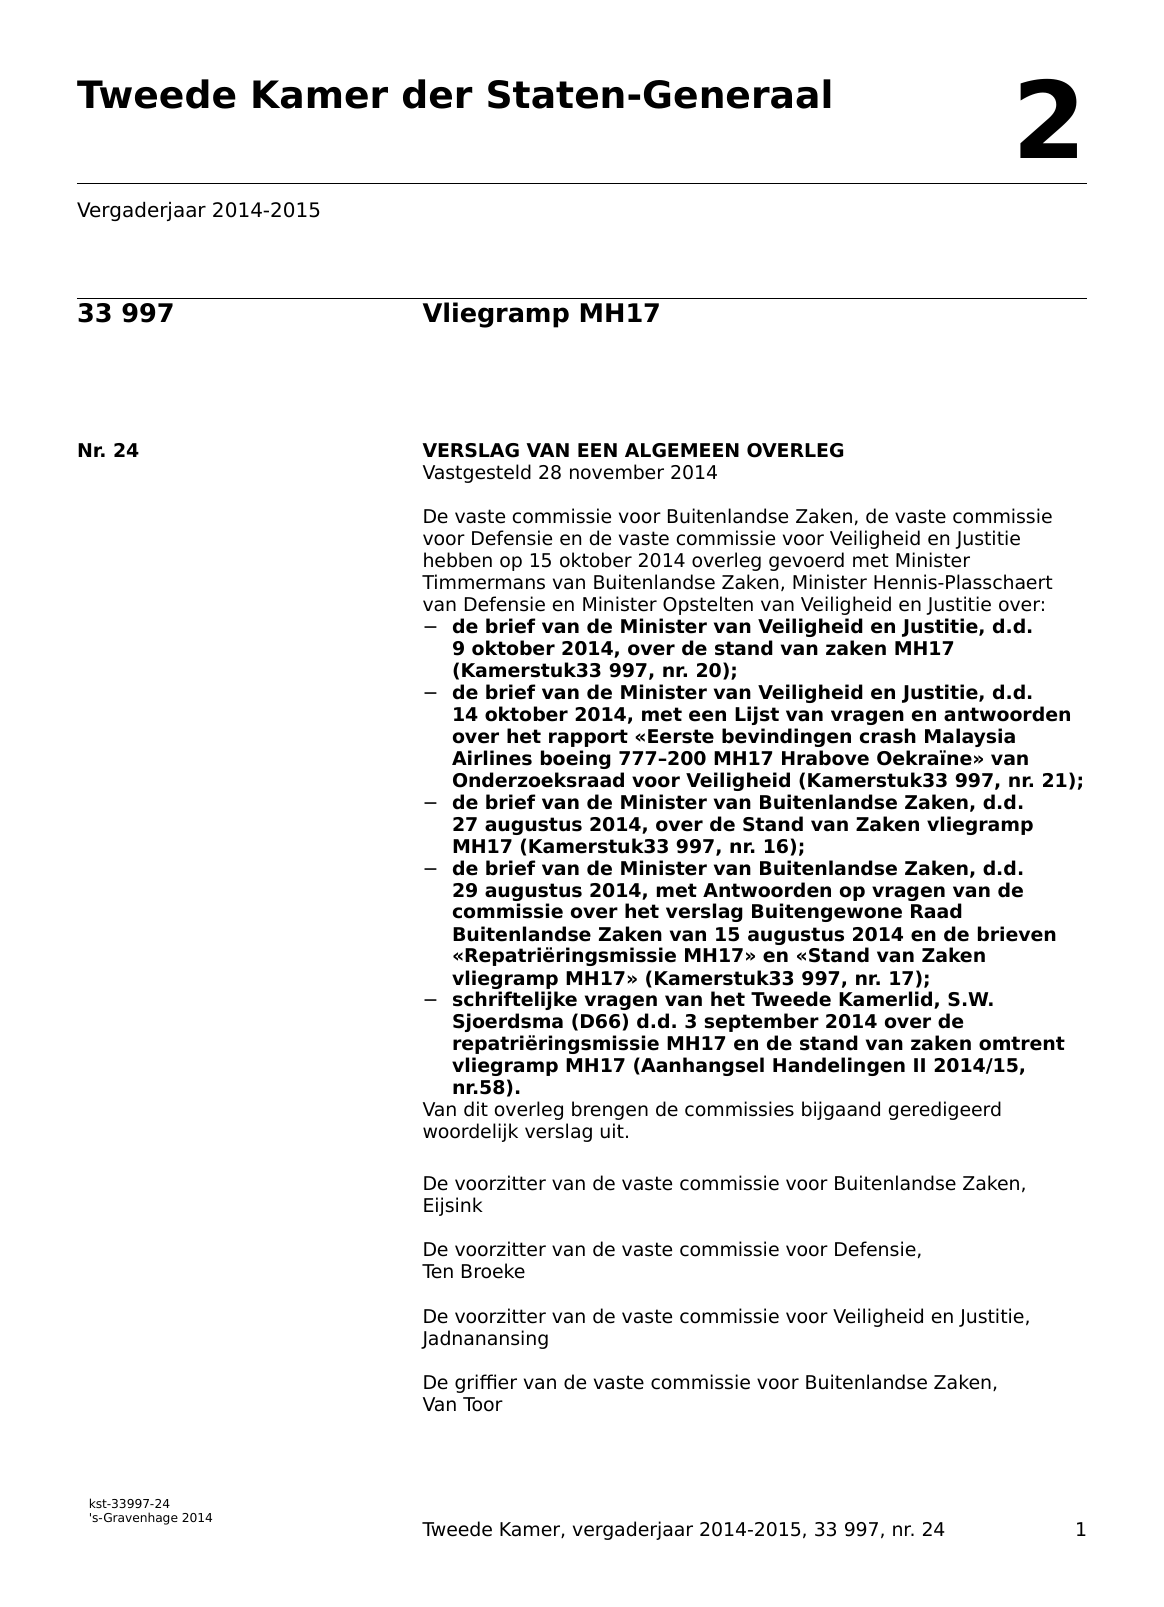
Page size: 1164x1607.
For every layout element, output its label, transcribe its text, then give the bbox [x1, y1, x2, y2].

text Vastgesteld 28 november 2014 [422, 462, 1087, 484]
text 's-Gravenhage 2014 [88, 1511, 323, 1525]
subtitle Nr. 24 VERSLAG VAN EEN ALGEMEEN OVERLEG [77, 440, 1087, 462]
text Van dit overleg brengen de commissies bijgaand geredigeerd woordelijk verslag uit. [422, 1099, 1087, 1143]
text De voorzitter van de vaste commissie voor Defensie, Ten Broeke [422, 1239, 1087, 1283]
text De vaste commissie voor Buitenlandse Zaken, de vaste commissie voor Defensie en de vaste commissie voor Veiligheid en Justitie hebben op 15 oktober 2014 overleg gevoerd met Minister Timmermans van Buitenlandse Zaken, Minister Hennis-Plasschaert van Defensie en Minister Opstelten van Veiligheid en Justitie over: [422, 506, 1087, 616]
text − de brief van de Minister van Buitenlandse Zaken, d.d. 29 augustus 2014, met Antwoorden op vragen van de commissie over het verslag Buitengewone Raad Buitenlandse Zaken van 15 augustus 2014 en de brieven «Repatriëringsmissie MH17» en «Stand van Zaken vliegramp MH17» (Kamerstuk33 997, nr. 17); [422, 857, 1087, 989]
subtitle 33 997 Vliegramp MH17 [77, 299, 1087, 329]
text − de brief van de Minister van Veiligheid en Justitie, d.d. 14 oktober 2014, met een Lijst van vragen en antwoorden over het rapport «Eerste bevindingen crash Malaysia Airlines boeing 777–200 MH17 Hrabove Oekraïne» van Onderzoeksraad voor Veiligheid (Kamerstuk33 997, nr. 21); [422, 682, 1087, 792]
text − schriftelijke vragen van het Tweede Kamerlid, S.W. Sjoerdsma (D66) d.d. 3 september 2014 over de repatriëringsmissie MH17 en de stand van zaken omtrent vliegramp MH17 (Aanhangsel Handelingen II 2014/15, nr.58). [422, 989, 1087, 1099]
table_cell Vergaderjaar 2014-2015 [77, 184, 1087, 298]
text kst-33997-24 [88, 1497, 323, 1511]
text De voorzitter van de vaste commissie voor Buitenlandse Zaken, Eijsink [422, 1173, 1087, 1217]
table_header 2 [886, 59, 1087, 183]
table_header Tweede Kamer der Staten-Generaal [77, 59, 886, 183]
text De voorzitter van de vaste commissie voor Veiligheid en Justitie, Jadnanansing [422, 1306, 1087, 1349]
text − de brief van de Minister van Buitenlandse Zaken, d.d. 27 augustus 2014, over de Stand van Zaken vliegramp MH17 (Kamerstuk33 997, nr. 16); [422, 792, 1087, 857]
text − de brief van de Minister van Veiligheid en Justitie, d.d. 9 oktober 2014, over de stand van zaken MH17 (Kamerstuk33 997, nr. 20); [422, 616, 1087, 682]
text De griffier van de vaste commissie voor Buitenlandse Zaken, Van Toor [422, 1372, 1087, 1416]
